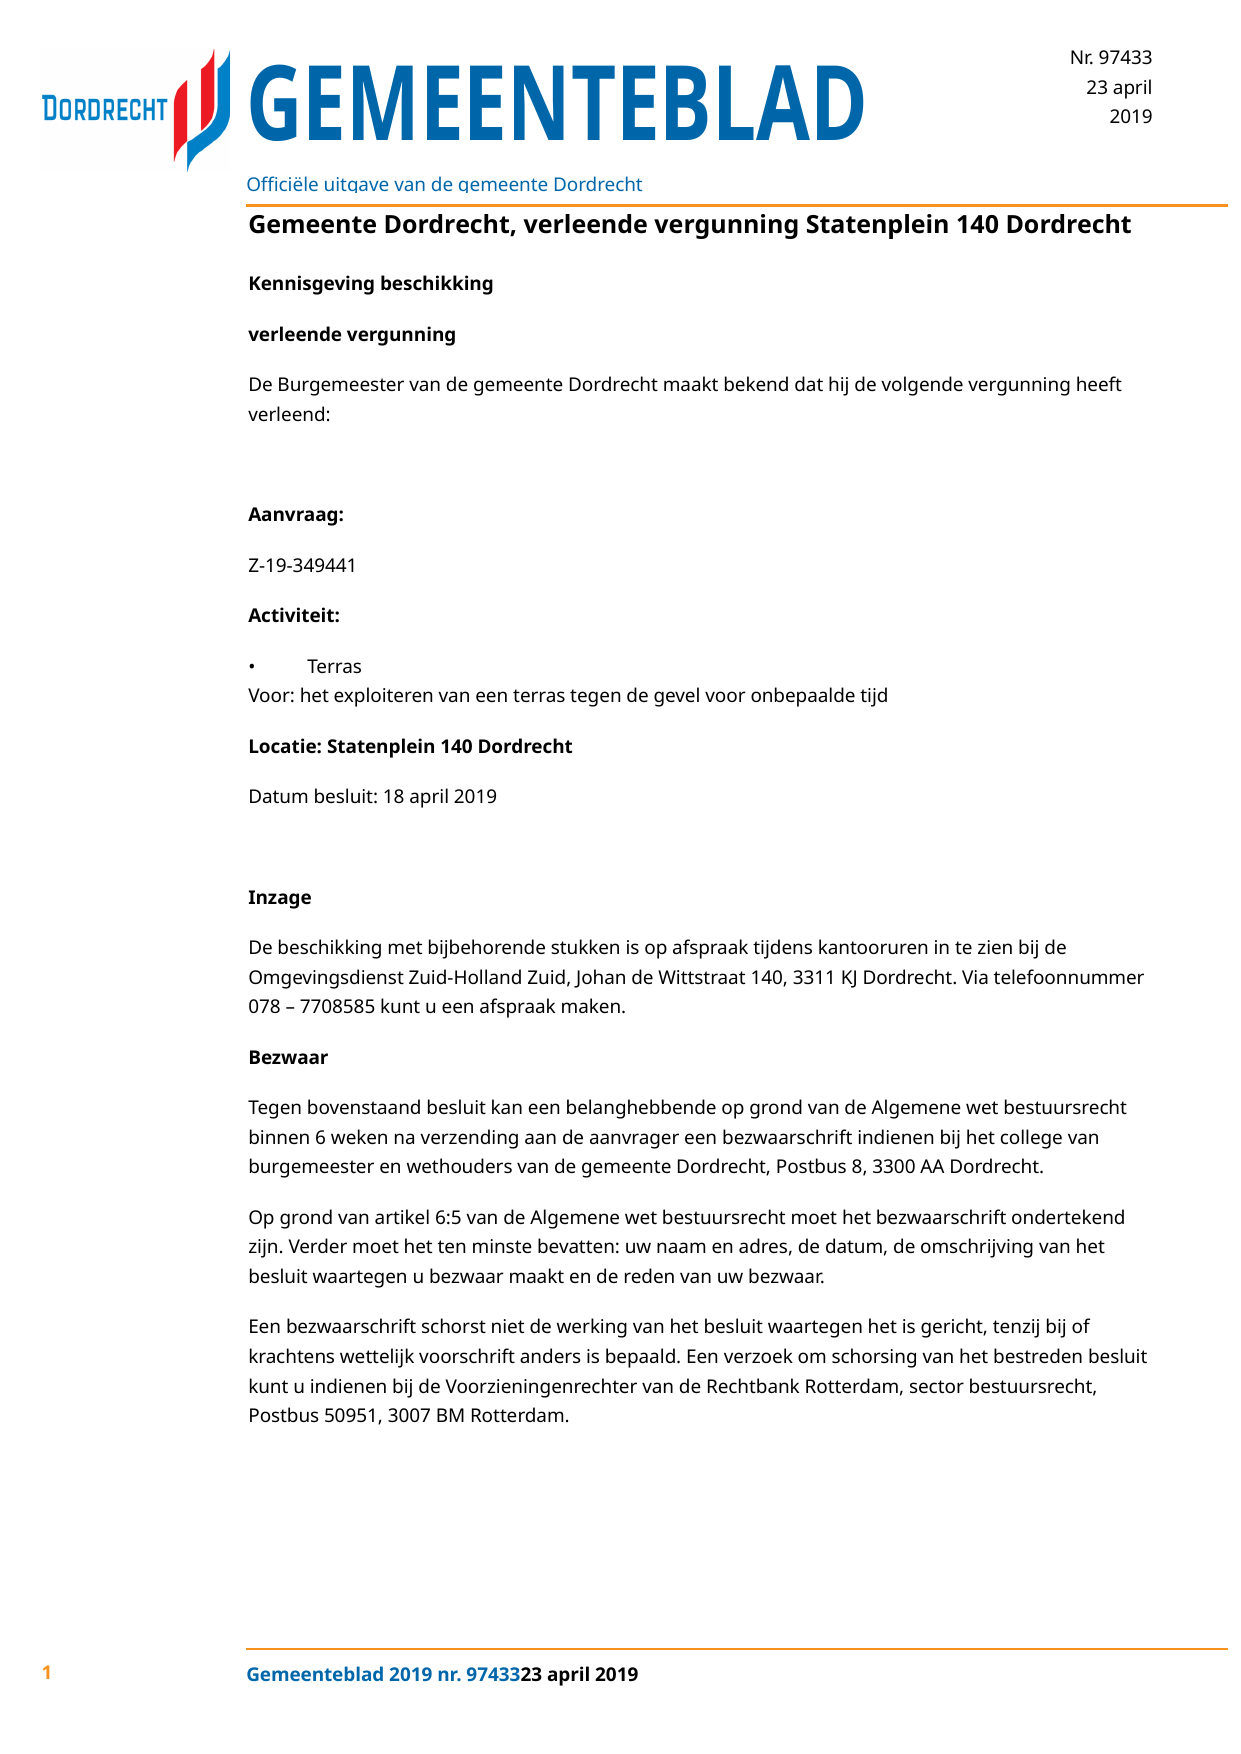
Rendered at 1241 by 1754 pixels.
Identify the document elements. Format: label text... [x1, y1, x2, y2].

text De Burgemeester van de gemeente Dordrecht maakt bekend dat hij de volgende vergunning heeft verleend: [248, 371, 1152, 426]
text Op grond van artikel 6:5 van de Algemene wet bestuursrecht moet het bezwaarschrift ondertekend zijn. Verder moet het ten minste bevatten: uw naam en adres, de datum, de omschrijving van het besluit waartegen u bezwaar maakt en de reden van uw bezwaar. [248, 1204, 1152, 1289]
text Tegen bovenstaand besluit kan een belanghebbende op grond van de Algemene wet bestuursrecht binnen 6 weken na verzending aan de aanvrager een bezwaarschrift indienen bij het college van burgemeester en wethouders van de gemeente Dordrecht, Postbus 8, 3300 AA Dordrecht. [248, 1094, 1152, 1179]
text Gemeente Dordrecht, verleende vergunning Statenplein 140 Dordrecht [248, 207, 1152, 241]
text Z-19-349441 [248, 552, 1152, 578]
text De beschikking met bijbehorende stukken is op afspraak tijdens kantooruren in te zien bij de Omgevingsdienst Zuid-Holland Zuid, Johan de Wittstraat 140, 3311 KJ Dordrecht. Via telefoonnummer 078 – 7708585 kunt u een afspraak maken. [248, 934, 1152, 1019]
text Voor: het exploiteren van een terras tegen de gevel voor onbepaalde tijd [248, 682, 1152, 708]
list Terras [248, 653, 1152, 678]
picture [41, 47, 231, 172]
text Aanvraag: [248, 502, 1152, 527]
text Datum besluit: 18 april 2019 [248, 783, 1152, 809]
text Een bezwaarschrift schorst niet de werking van het besluit waartegen het is gericht, tenzij bij of krachtens wettelijk voorschrift anders is bepaald. Een verzoek om schorsing van het bestreden besluit kunt u indienen bij de Voorzieningenrechter van de Rechtbank Rotterdam, sector bestuursrecht, Postbus 50951, 3007 BM Rotterdam. [248, 1314, 1152, 1428]
text Bezwaar [248, 1044, 1152, 1070]
text Inzage [248, 884, 1152, 910]
text Activiteit: [248, 602, 1152, 628]
text Kennisgeving beschikking [248, 270, 1152, 296]
text verleende vergunning [248, 321, 1152, 346]
text Locatie: Statenplein 140 Dordrecht [248, 733, 1152, 758]
